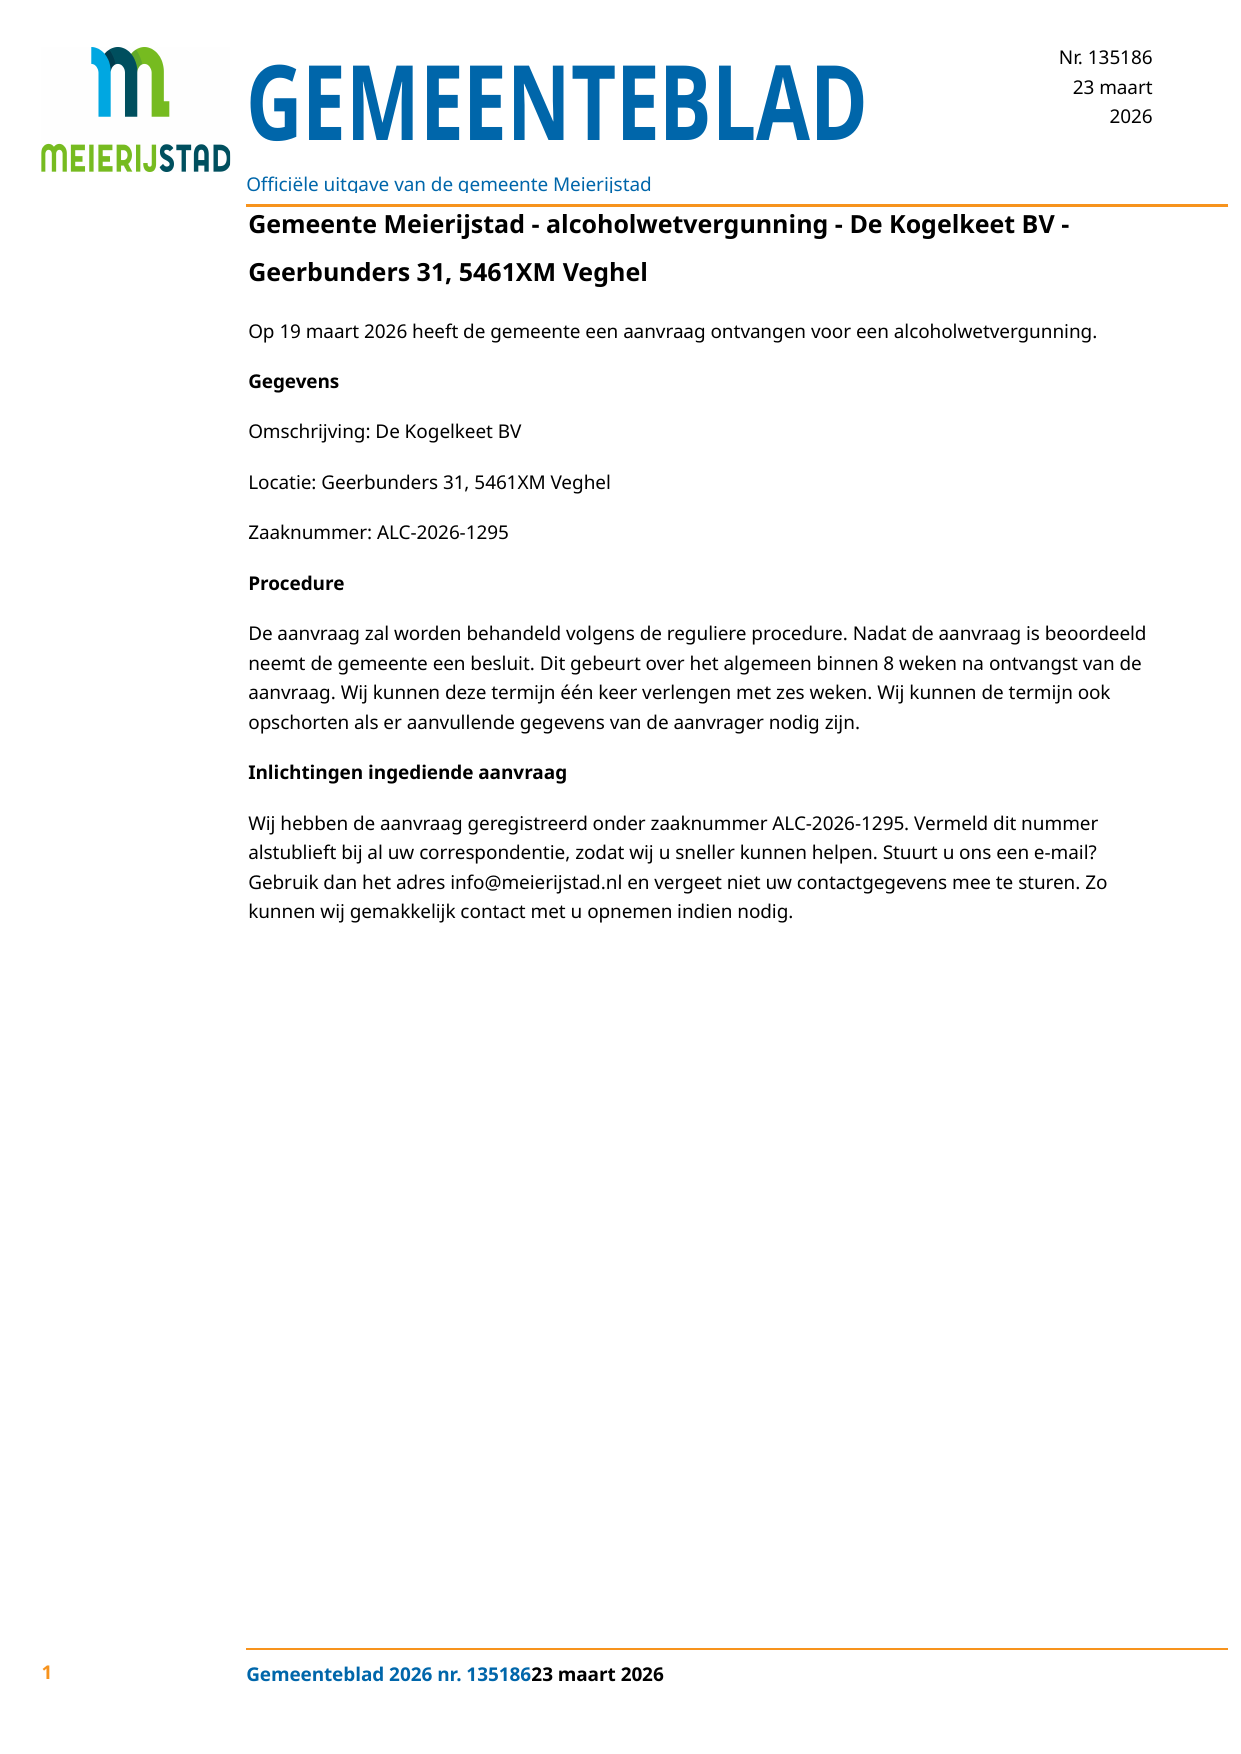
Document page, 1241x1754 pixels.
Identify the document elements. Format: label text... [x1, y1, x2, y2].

text Omschrijving: De Kogelkeet BV [248, 419, 1152, 444]
text Wij hebben de aanvraag geregistreerd onder zaaknummer ALC-2026-1295. Vermeld dit nummer alstublieft bij al uw correspondentie, zodat wij u sneller kunnen helpen. Stuurt u ons een e-mail? Gebruik dan het adres info@meierijstad.nl en vergeet niet uw contactgegevens mee te sturen. Zo kunnen wij gemakkelijk contact met u opnemen indien nodig. [248, 810, 1152, 924]
text Op 19 maart 2026 heeft de gemeente een aanvraag ontvangen voor een alcoholwetvergunning. [248, 318, 1152, 344]
text Locatie: Geerbunders 31, 5461XM Veghel [248, 469, 1152, 495]
text Gegevens [248, 368, 1152, 394]
text Gemeente Meierijstad - alcoholwetvergunning - De Kogelkeet BV - Geerbunders 31, 5461XM Veghel [248, 207, 1152, 288]
text Inlichtingen ingediende aanvraag [248, 759, 1152, 785]
text Zaaknummer: ALC-2026-1295 [248, 519, 1152, 545]
text De aanvraag zal worden behandeld volgens de reguliere procedure. Nadat de aanvraag is beoordeeld neemt de gemeente een besluit. Dit gebeurt over het algemeen binnen 8 weken na ontvangst van de aanvraag. Wij kunnen deze termijn één keer verlengen met zes weken. Wij kunnen de termijn ook opschorten als er aanvullende gegevens van de aanvrager nodig zijn. [248, 620, 1152, 735]
picture [41, 47, 231, 172]
text Procedure [248, 570, 1152, 596]
